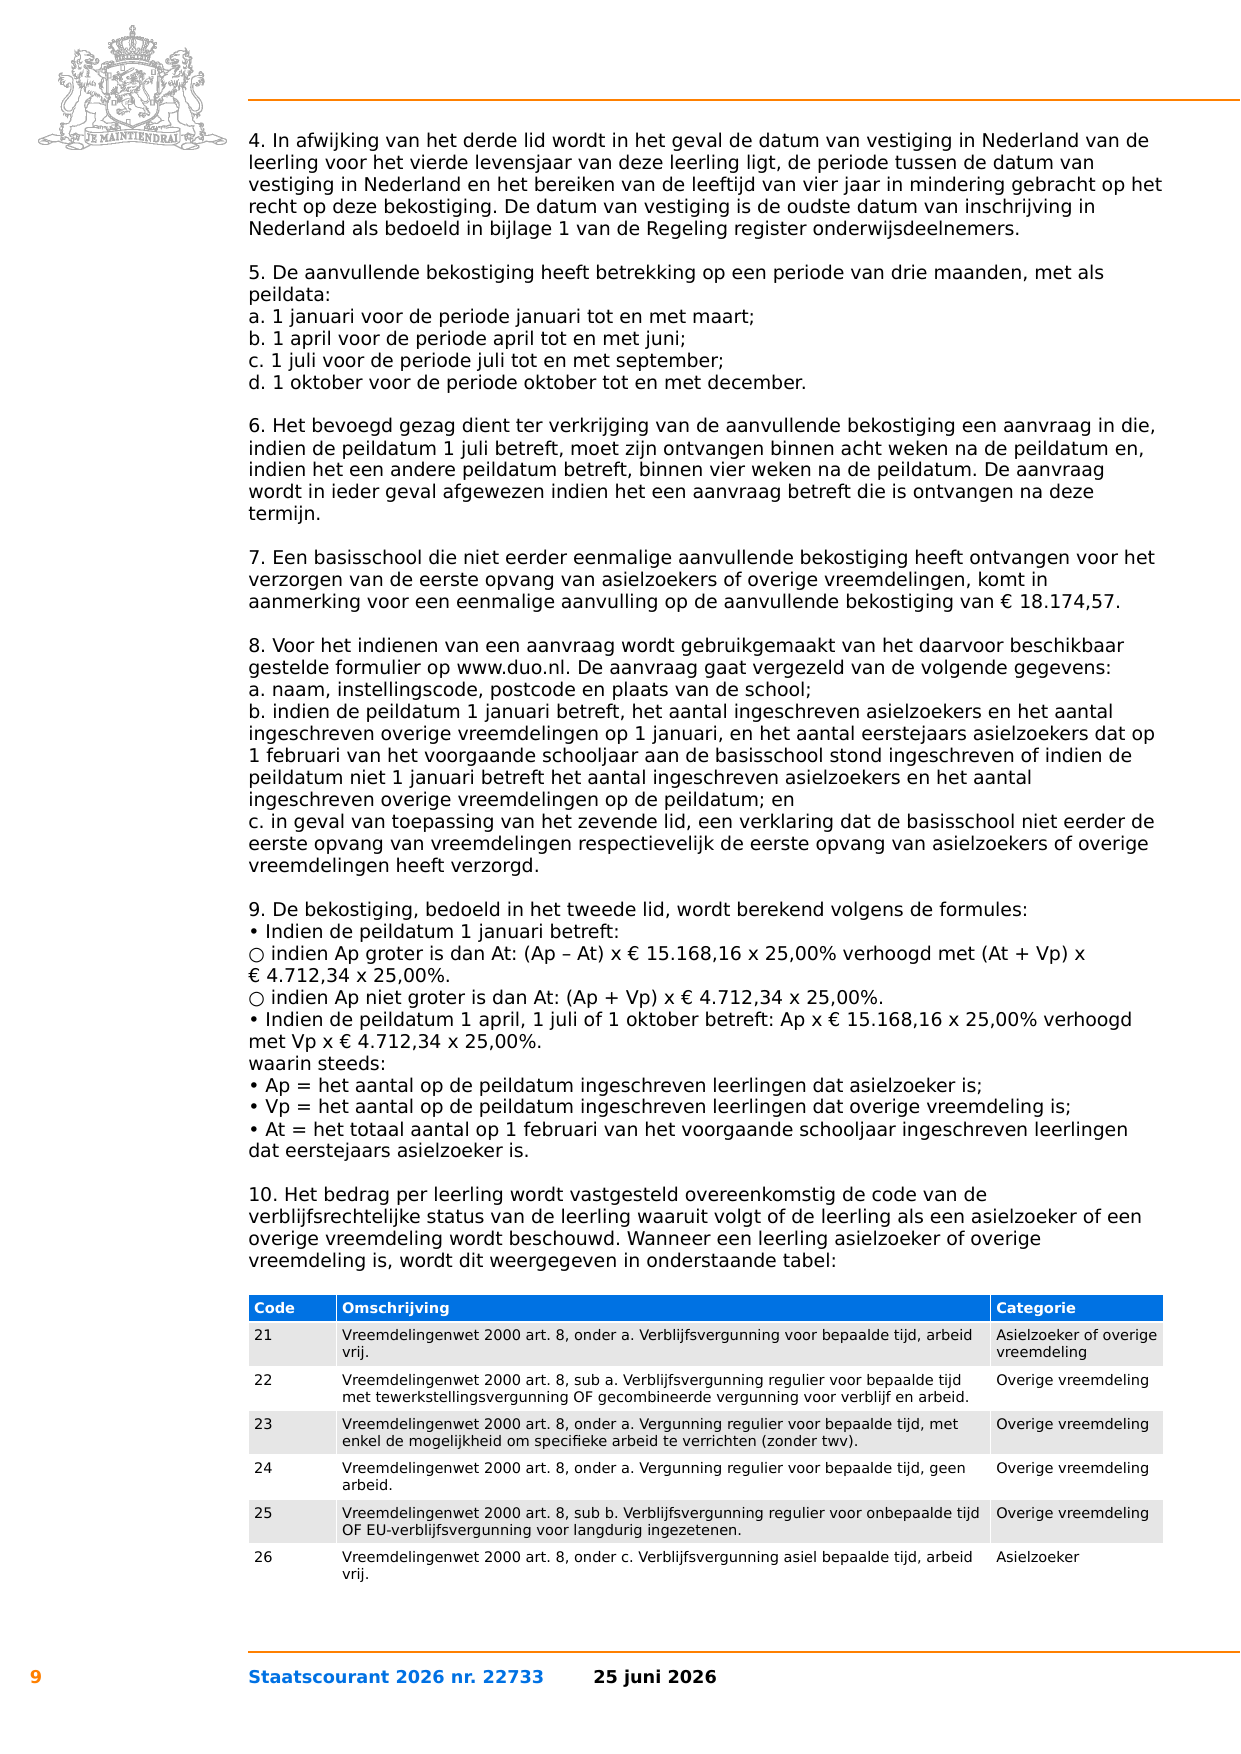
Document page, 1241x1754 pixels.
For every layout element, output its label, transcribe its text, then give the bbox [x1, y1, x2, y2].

table_cell Overige vreemdeling [991, 1456, 1163, 1499]
text b. 1 april voor de periode april tot en met juni; [248, 328, 1163, 349]
table_cell 25 [249, 1500, 336, 1543]
text 4. In afwijking van het derde lid wordt in het geval de datum van vestiging in Nederland van de leerling voor het vierde levensjaar van deze leerling ligt, de periode tussen de datum van vestiging in Nederland en het bereiken van de leeftijd van vier jaar in mindering gebracht op het recht op deze bekostiging. De datum van vestiging is de oudste datum van inschrijving in Nederland als bedoeld in bijlage 1 van de Regeling register onderwijsdeelnemers. [248, 130, 1163, 240]
text 10. Het bedrag per leerling wordt vastgesteld overeenkomstig de code van de verblijfsrechtelijke status van de leerling waaruit volgt of de leerling als een asielzoeker of een overige vreemdeling wordt beschouwd. Wanneer een leerling asielzoeker of overige vreemdeling is, wordt dit weergegeven in onderstaande tabel: [248, 1184, 1163, 1272]
table_cell 26 [249, 1544, 336, 1588]
table_cell Vreemdelingenwet 2000 art. 8, onder a. Vergunning regulier voor bepaalde tijd, met enkel de mogelijkheid om specifieke arbeid te verrichten (zonder twv). [337, 1411, 990, 1454]
text c. 1 juli voor de periode juli tot en met september; [248, 349, 1163, 372]
table_cell Vreemdelingenwet 2000 art. 8, onder a. Verblijfsvergunning voor bepaalde tijd, arbeid vrij. [337, 1323, 990, 1366]
table_cell Asielzoeker of overige vreemdeling [991, 1323, 1163, 1366]
text d. 1 oktober voor de periode oktober tot en met december. [248, 372, 1163, 393]
table_cell Asielzoeker [991, 1544, 1163, 1588]
text 5. De aanvullende bekostiging heeft betrekking op een periode van drie maanden, met als peildata: [248, 262, 1163, 306]
table_cell 21 [249, 1323, 336, 1366]
text ○ indien Ap niet groter is dan At: (Ap + Vp) x € 4.712,34 x 25,00%. [248, 987, 1163, 1008]
table_cell 23 [249, 1411, 336, 1454]
table_header Categorie [991, 1295, 1163, 1321]
text • Indien de peildatum 1 januari betreft: [248, 921, 1163, 943]
text a. 1 januari voor de periode januari tot en met maart; [248, 306, 1163, 328]
text b. indien de peildatum 1 januari betreft, het aantal ingeschreven asielzoekers en het aantal ingeschreven overige vreemdelingen op 1 januari, en het aantal eerstejaars asielzoekers dat op 1 februari van het voorgaande schooljaar aan de basisschool stond ingeschreven of indien de peildatum niet 1 januari betreft het aantal ingeschreven asielzoekers en het aantal ingeschreven overige vreemdelingen op de peildatum; en [248, 701, 1163, 811]
table_cell Vreemdelingenwet 2000 art. 8, sub a. Verblijfsvergunning regulier voor bepaalde tijd met tewerkstellingsvergunning OF gecombineerde vergunning voor verblijf en arbeid. [337, 1367, 990, 1410]
table_cell Overige vreemdeling [991, 1367, 1163, 1410]
table_header Omschrijving [337, 1295, 990, 1321]
text a. naam, instellingscode, postcode en plaats van de school; [248, 679, 1163, 701]
text 9. De bekostiging, bedoeld in het tweede lid, wordt berekend volgens de formules: [248, 899, 1163, 921]
text • Indien de peildatum 1 april, 1 juli of 1 oktober betreft: Ap x € 15.168,16 x 25,00% verhoogd met Vp x € 4.712,34 x 25,00%. [248, 1008, 1163, 1052]
text 7. Een basisschool die niet eerder eenmalige aanvullende bekostiging heeft ontvangen voor het verzorgen van de eerste opvang van asielzoekers of overige vreemdelingen, komt in aanmerking voor een eenmalige aanvulling op de aanvullende bekostiging van € 18.174,57. [248, 547, 1163, 613]
text • At = het totaal aantal op 1 februari van het voorgaande schooljaar ingeschreven leerlingen dat eerstejaars asielzoeker is. [248, 1118, 1163, 1162]
table_cell Vreemdelingenwet 2000 art. 8, sub b. Verblijfsvergunning regulier voor onbepaalde tijd OF EU-verblijfsvergunning voor langdurig ingezetenen. [337, 1500, 990, 1543]
picture [38, 25, 227, 150]
text c. in geval van toepassing van het zevende lid, een verklaring dat de basisschool niet eerder de eerste opvang van vreemdelingen respectievelijk de eerste opvang van asielzoekers of overige vreemdelingen heeft verzorgd. [248, 811, 1163, 877]
table_cell 24 [249, 1456, 336, 1499]
text 6. Het bevoegd gezag dient ter verkrijging van de aanvullende bekostiging een aanvraag in die, indien de peildatum 1 juli betreft, moet zijn ontvangen binnen acht weken na de peildatum en, indien het een andere peildatum betreft, binnen vier weken na de peildatum. De aanvraag wordt in ieder geval afgewezen indien het een aanvraag betreft die is ontvangen na deze termijn. [248, 415, 1163, 525]
table_cell Vreemdelingenwet 2000 art. 8, onder c. Verblijfsvergunning asiel bepaalde tijd, arbeid vrij. [337, 1544, 990, 1588]
text waarin steeds: [248, 1052, 1163, 1074]
table_cell Overige vreemdeling [991, 1500, 1163, 1543]
table_cell Vreemdelingenwet 2000 art. 8, onder a. Vergunning regulier voor bepaalde tijd, geen arbeid. [337, 1456, 990, 1499]
table_header Code [249, 1295, 336, 1321]
table_cell Overige vreemdeling [991, 1411, 1163, 1454]
text ○ indien Ap groter is dan At: (Ap – At) x € 15.168,16 x 25,00% verhoogd met (At + Vp) x € 4.712,34 x 25,00%. [248, 943, 1163, 987]
text • Ap = het aantal op de peildatum ingeschreven leerlingen dat asielzoeker is; [248, 1074, 1163, 1096]
text 8. Voor het indienen van een aanvraag wordt gebruikgemaakt van het daarvoor beschikbaar gestelde formulier op www.duo.nl. De aanvraag gaat vergezeld van de volgende gegevens: [248, 635, 1163, 679]
table_cell 22 [249, 1367, 336, 1410]
text • Vp = het aantal op de peildatum ingeschreven leerlingen dat overige vreemdeling is; [248, 1096, 1163, 1118]
